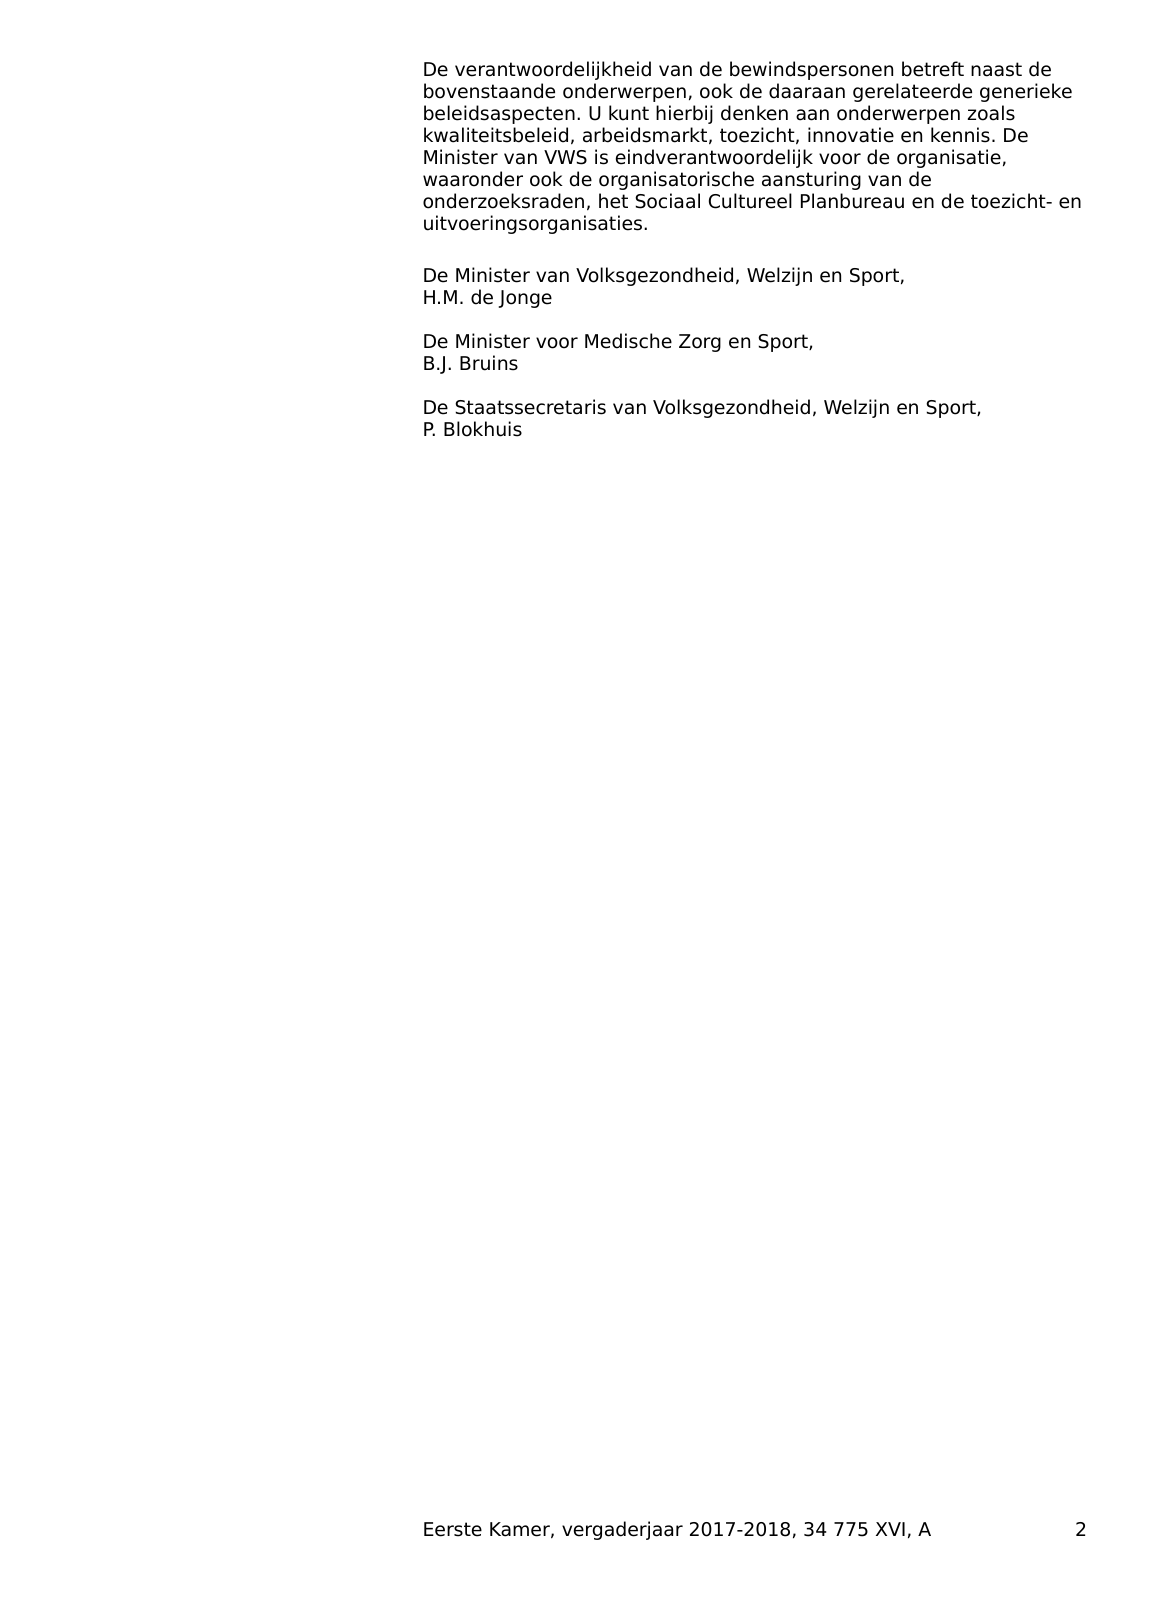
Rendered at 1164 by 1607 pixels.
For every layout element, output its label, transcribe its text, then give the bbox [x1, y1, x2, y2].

text De Minister voor Medische Zorg en Sport, B.J. Bruins [422, 331, 1087, 375]
text De verantwoordelijkheid van de bewindspersonen betreft naast de bovenstaande onderwerpen, ook de daaraan gerelateerde generieke beleidsaspecten. U kunt hierbij denken aan onderwerpen zoals kwaliteitsbeleid, arbeidsmarkt, toezicht, innovatie en kennis. De Minister van VWS is eindverantwoordelijk voor de organisatie, waaronder ook de organisatorische aansturing van de onderzoeksraden, het Sociaal Cultureel Planbureau en de toezicht- en uitvoeringsorganisaties. [422, 59, 1087, 235]
text De Minister van Volksgezondheid, Welzijn en Sport, H.M. de Jonge [422, 265, 1087, 309]
text De Staatssecretaris van Volksgezondheid, Welzijn en Sport, P. Blokhuis [422, 397, 1087, 441]
